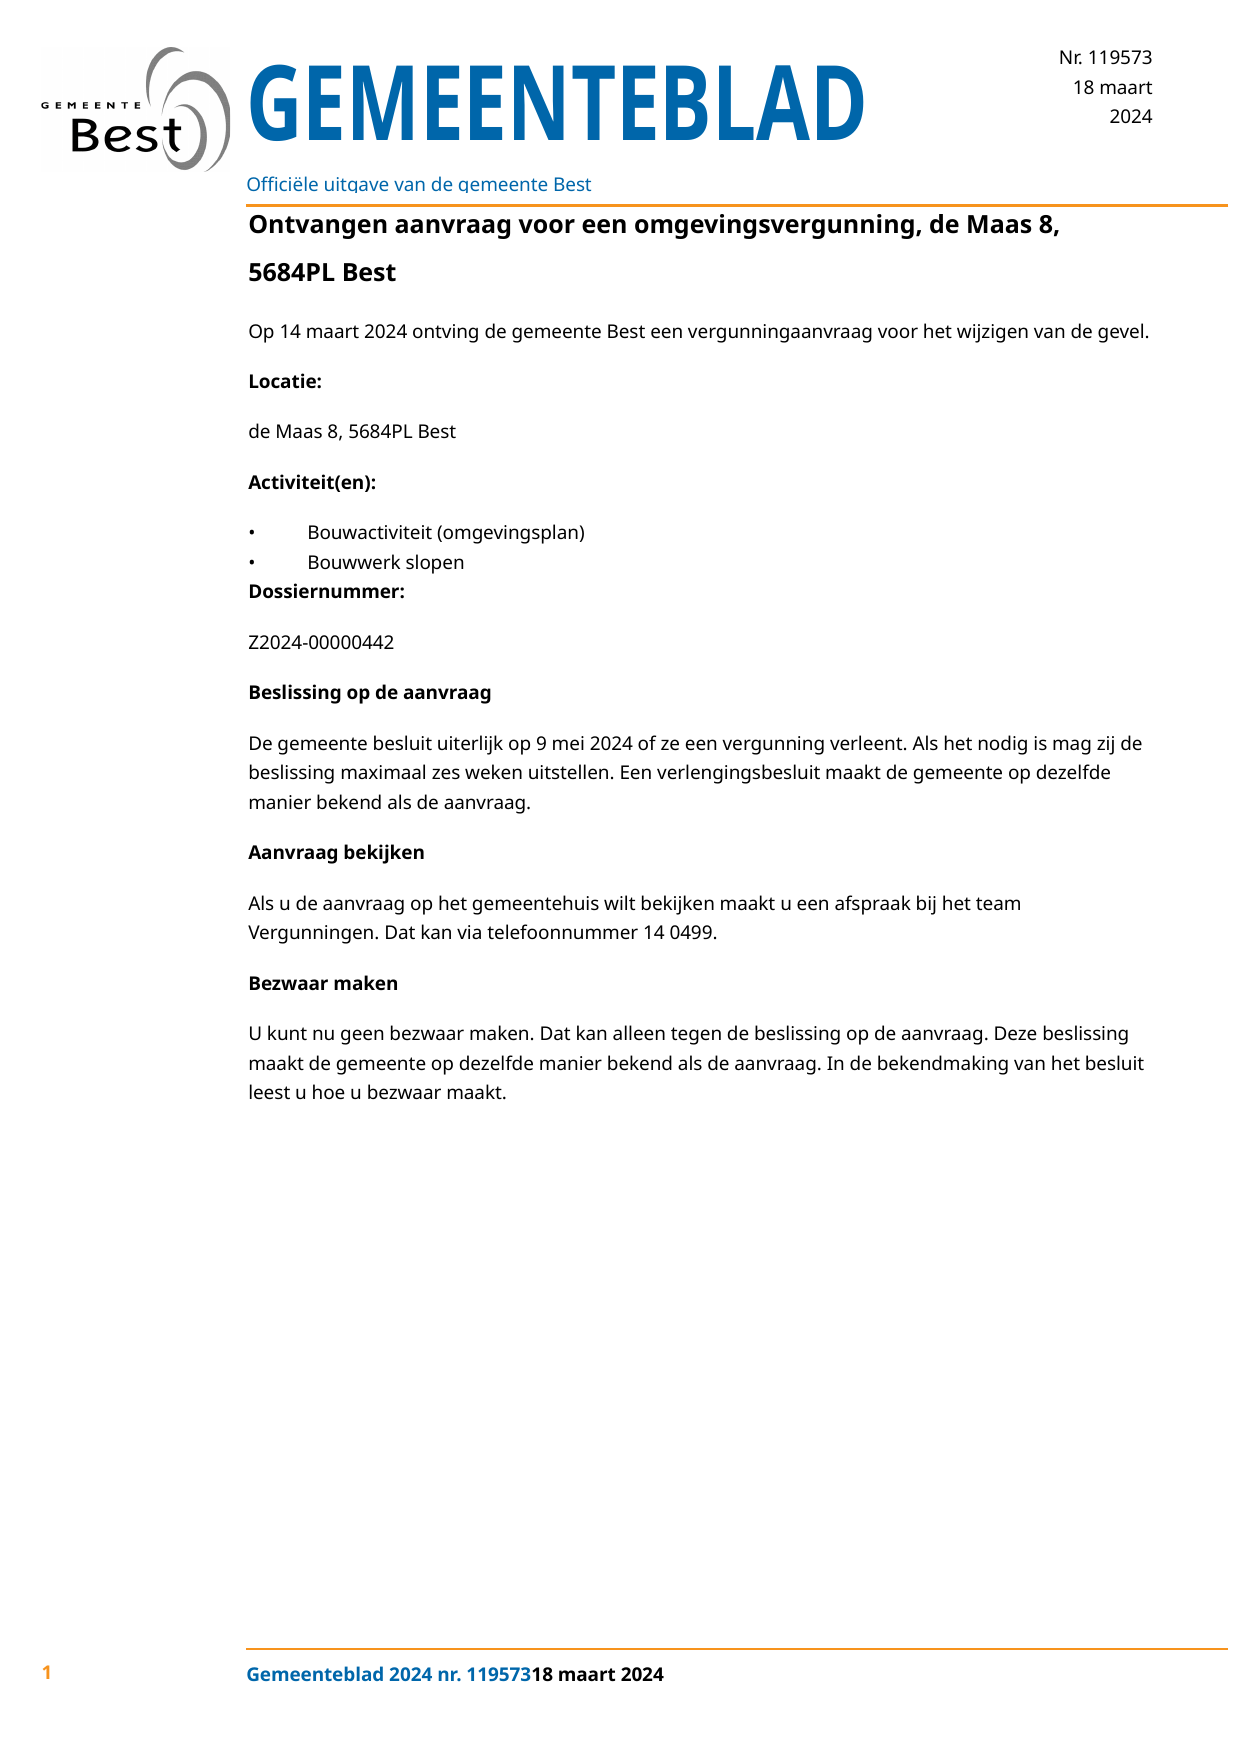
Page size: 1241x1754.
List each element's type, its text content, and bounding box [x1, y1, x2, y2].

text Activiteit(en): [248, 469, 1152, 495]
text De gemeente besluit uiterlijk op 9 mei 2024 of ze een vergunning verleent. Als het nodig is mag zij de beslissing maximaal zes weken uitstellen. Een verlengingsbesluit maakt de gemeente op dezelfde manier bekend als de aanvraag. [248, 730, 1152, 815]
text Z2024-00000442 [248, 629, 1152, 655]
text Aanvraag bekijken [248, 839, 1152, 865]
text Dossiernummer: [248, 579, 1152, 604]
text Op 14 maart 2024 ontving de gemeente Best een vergunningaanvraag voor het wijzigen van de gevel. [248, 318, 1152, 344]
text de Maas 8, 5684PL Best [248, 419, 1152, 444]
list Bouwactiviteit (omgevingsplan) [248, 519, 1152, 545]
picture [41, 47, 231, 172]
text Als u de aanvraag op het gemeentehuis wilt bekijken maakt u een afspraak bij het team Vergunningen. Dat kan via telefoonnummer 14 0499. [248, 890, 1152, 945]
text U kunt nu geen bezwaar maken. Dat kan alleen tegen de beslissing op de aanvraag. Deze beslissing maakt de gemeente op dezelfde manier bekend als de aanvraag. In de bekendmaking van het besluit leest u hoe u bezwaar maakt. [248, 1020, 1152, 1105]
text Locatie: [248, 368, 1152, 394]
text Ontvangen aanvraag voor een omgevingsvergunning, de Maas 8, 5684PL Best [248, 207, 1152, 288]
text Bezwaar maken [248, 970, 1152, 996]
list Bouwwerk slopen [248, 549, 1152, 575]
text Beslissing op de aanvraag [248, 679, 1152, 705]
